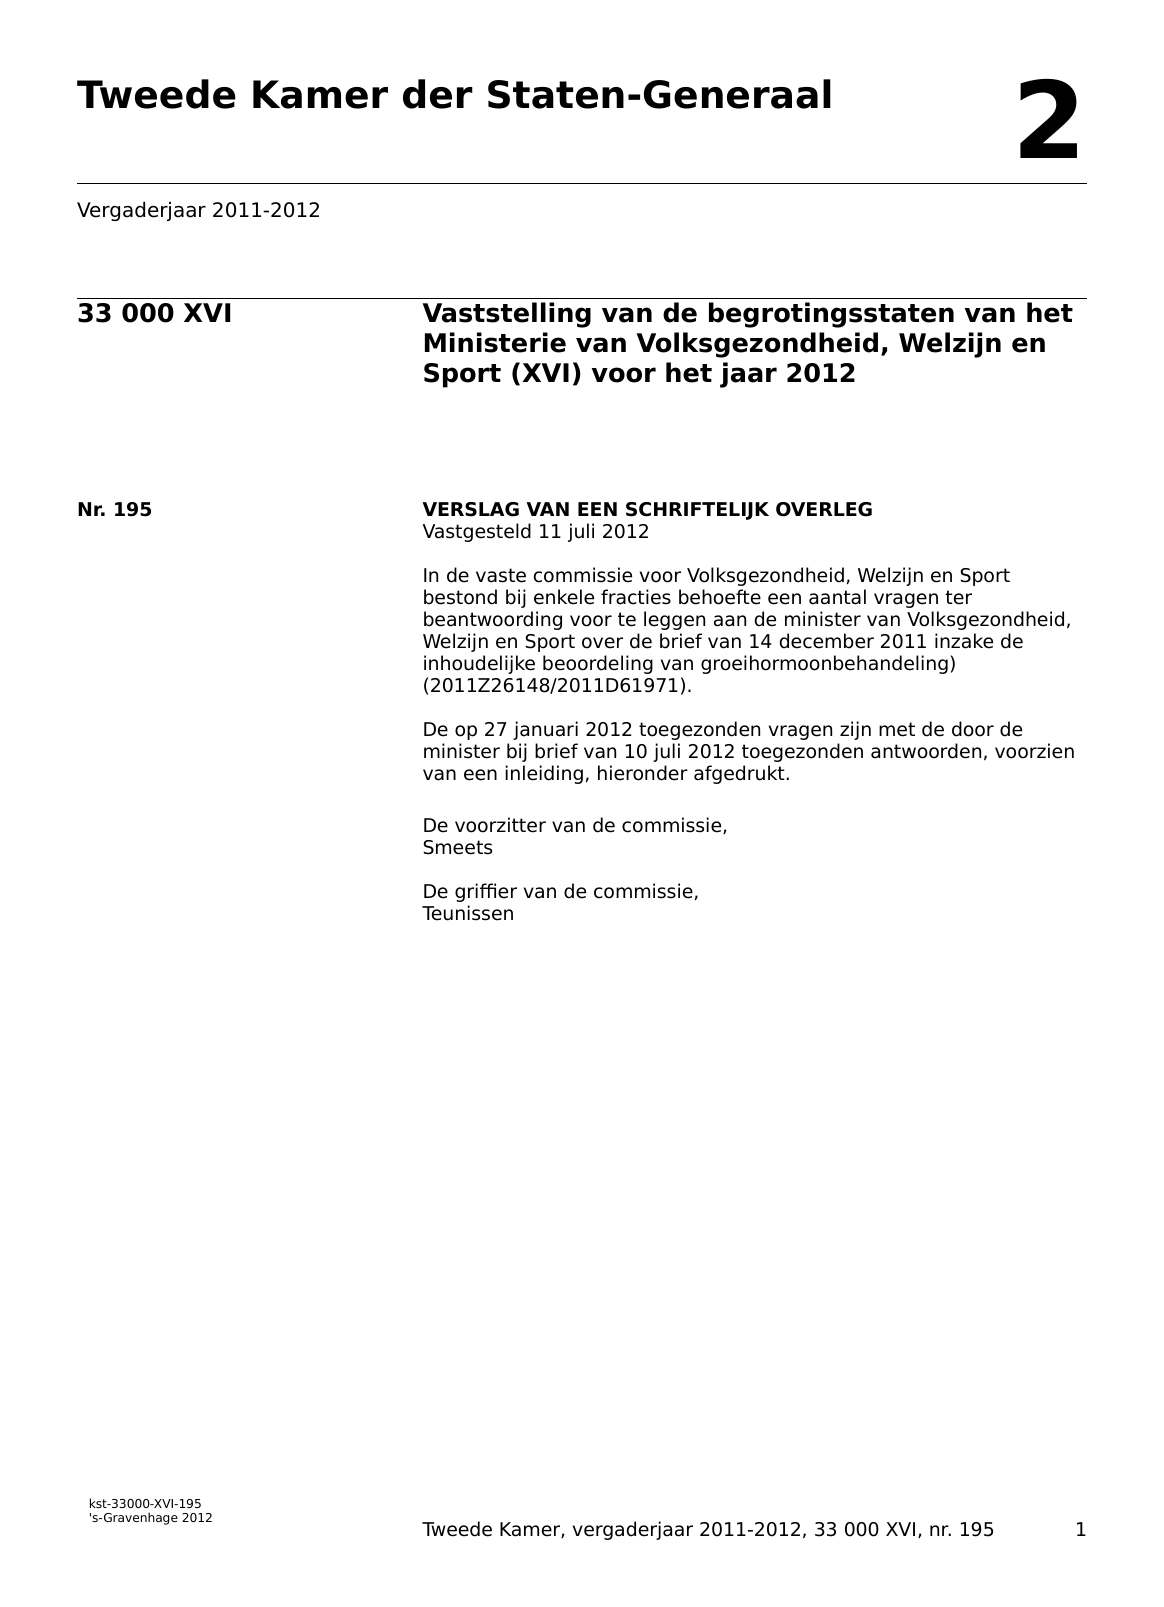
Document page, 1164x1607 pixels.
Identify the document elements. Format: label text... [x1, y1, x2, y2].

text kst-33000-XVI-195 [88, 1497, 323, 1511]
text Vastgesteld 11 juli 2012 [422, 521, 1087, 543]
text De voorzitter van de commissie, Smeets [422, 815, 1087, 859]
table_header Tweede Kamer der Staten-Generaal [77, 59, 886, 183]
text 's-Gravenhage 2012 [88, 1511, 323, 1525]
subtitle Nr. 195 VERSLAG VAN EEN SCHRIFTELIJK OVERLEG [77, 499, 1087, 521]
table_cell Vergaderjaar 2011-2012 [77, 184, 1087, 298]
text In de vaste commissie voor Volksgezondheid, Welzijn en Sport bestond bij enkele fracties behoefte een aantal vragen ter beantwoording voor te leggen aan de minister van Volksgezondheid, Welzijn en Sport over de brief van 14 december 2011 inzake de inhoudelijke beoordeling van groeihormoonbehandeling) (2011Z26148/2011D61971). [422, 565, 1087, 697]
subtitle 33 000 XVI Vaststelling van de begrotingsstaten van het Ministerie van Volksgezondheid, Welzijn en Sport (XVI) voor het jaar 2012 [77, 299, 1087, 388]
text De griffier van de commissie, Teunissen [422, 881, 1087, 925]
table_header 2 [886, 59, 1087, 183]
text De op 27 januari 2012 toegezonden vragen zijn met de door de minister bij brief van 10 juli 2012 toegezonden antwoorden, voorzien van een inleiding, hieronder afgedrukt. [422, 719, 1087, 785]
